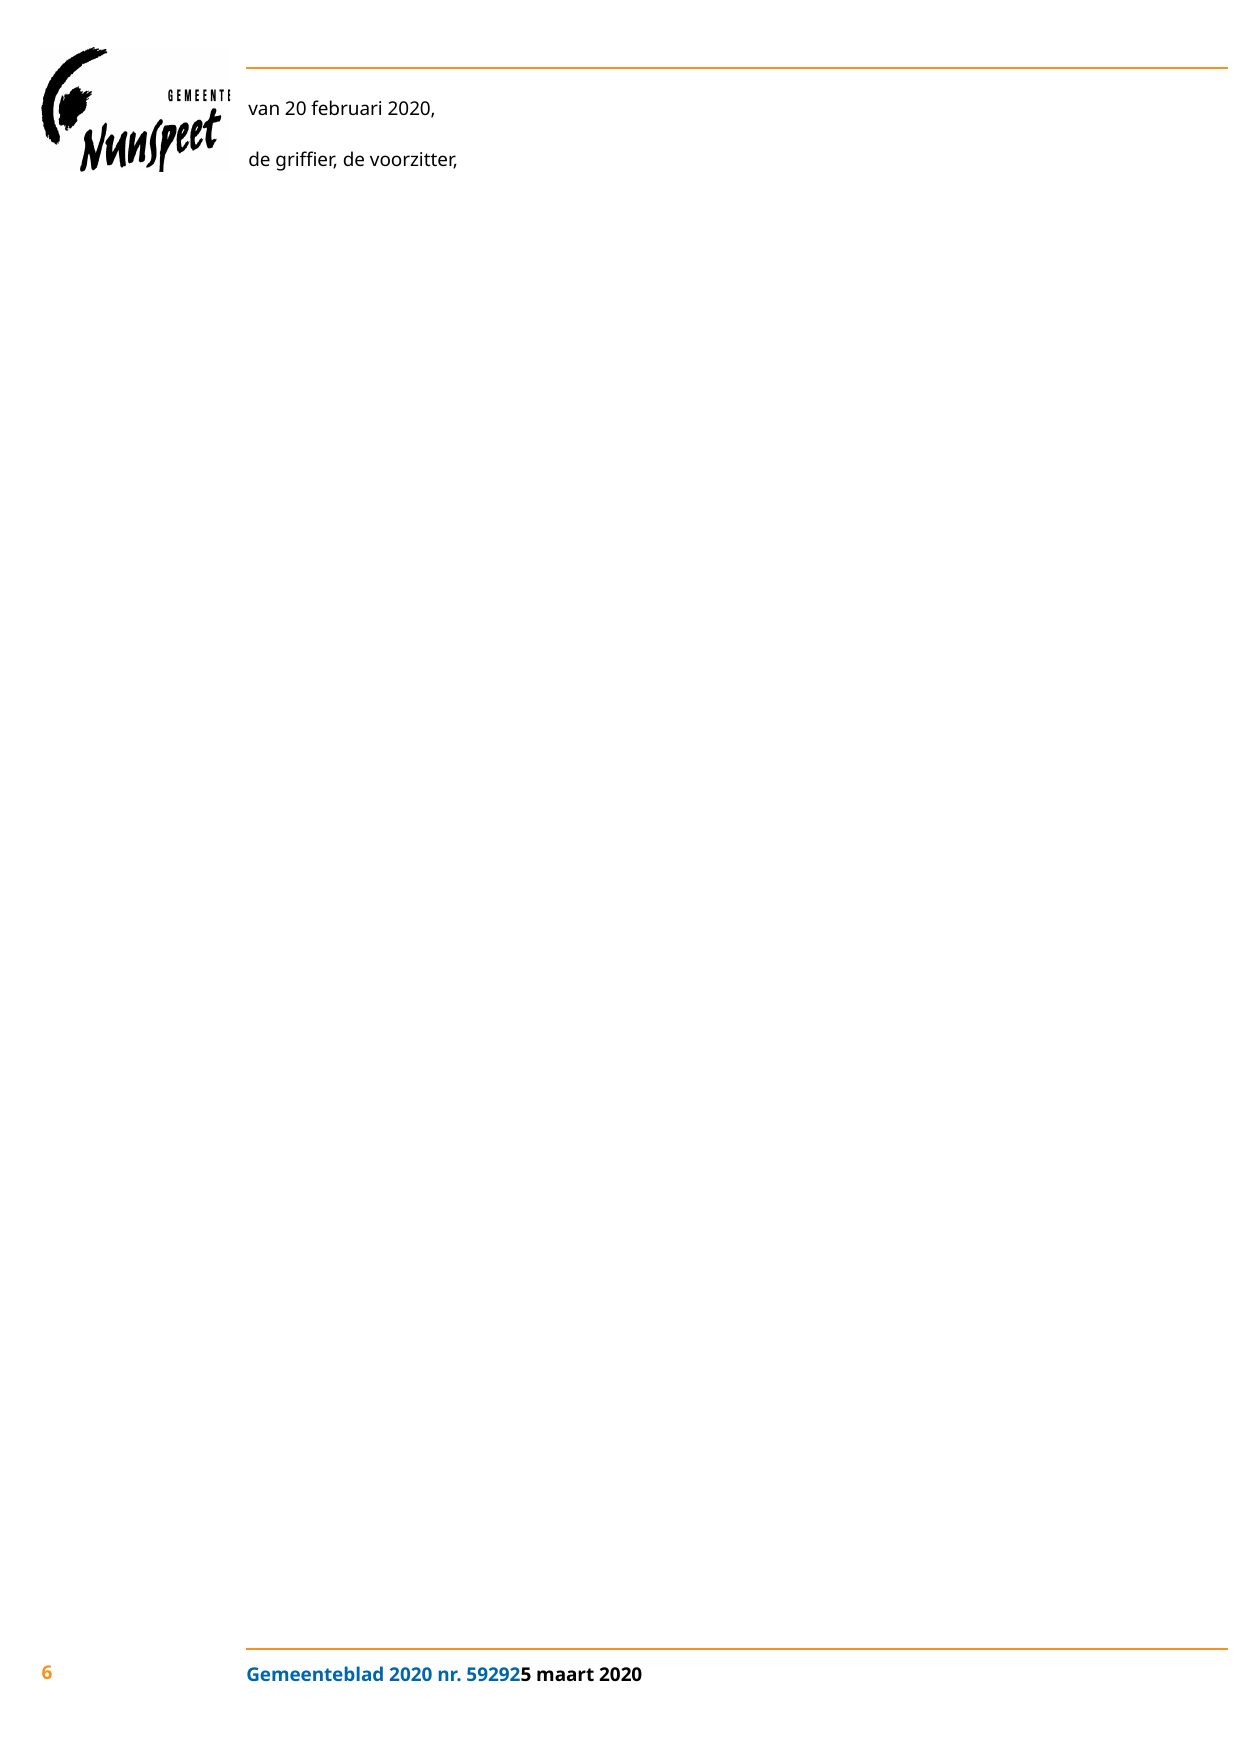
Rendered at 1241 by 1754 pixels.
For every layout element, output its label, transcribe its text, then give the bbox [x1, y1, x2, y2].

picture [41, 47, 231, 172]
text de griffier, de voorzitter, [248, 146, 1152, 172]
text van 20 februari 2020, [248, 95, 1152, 121]
